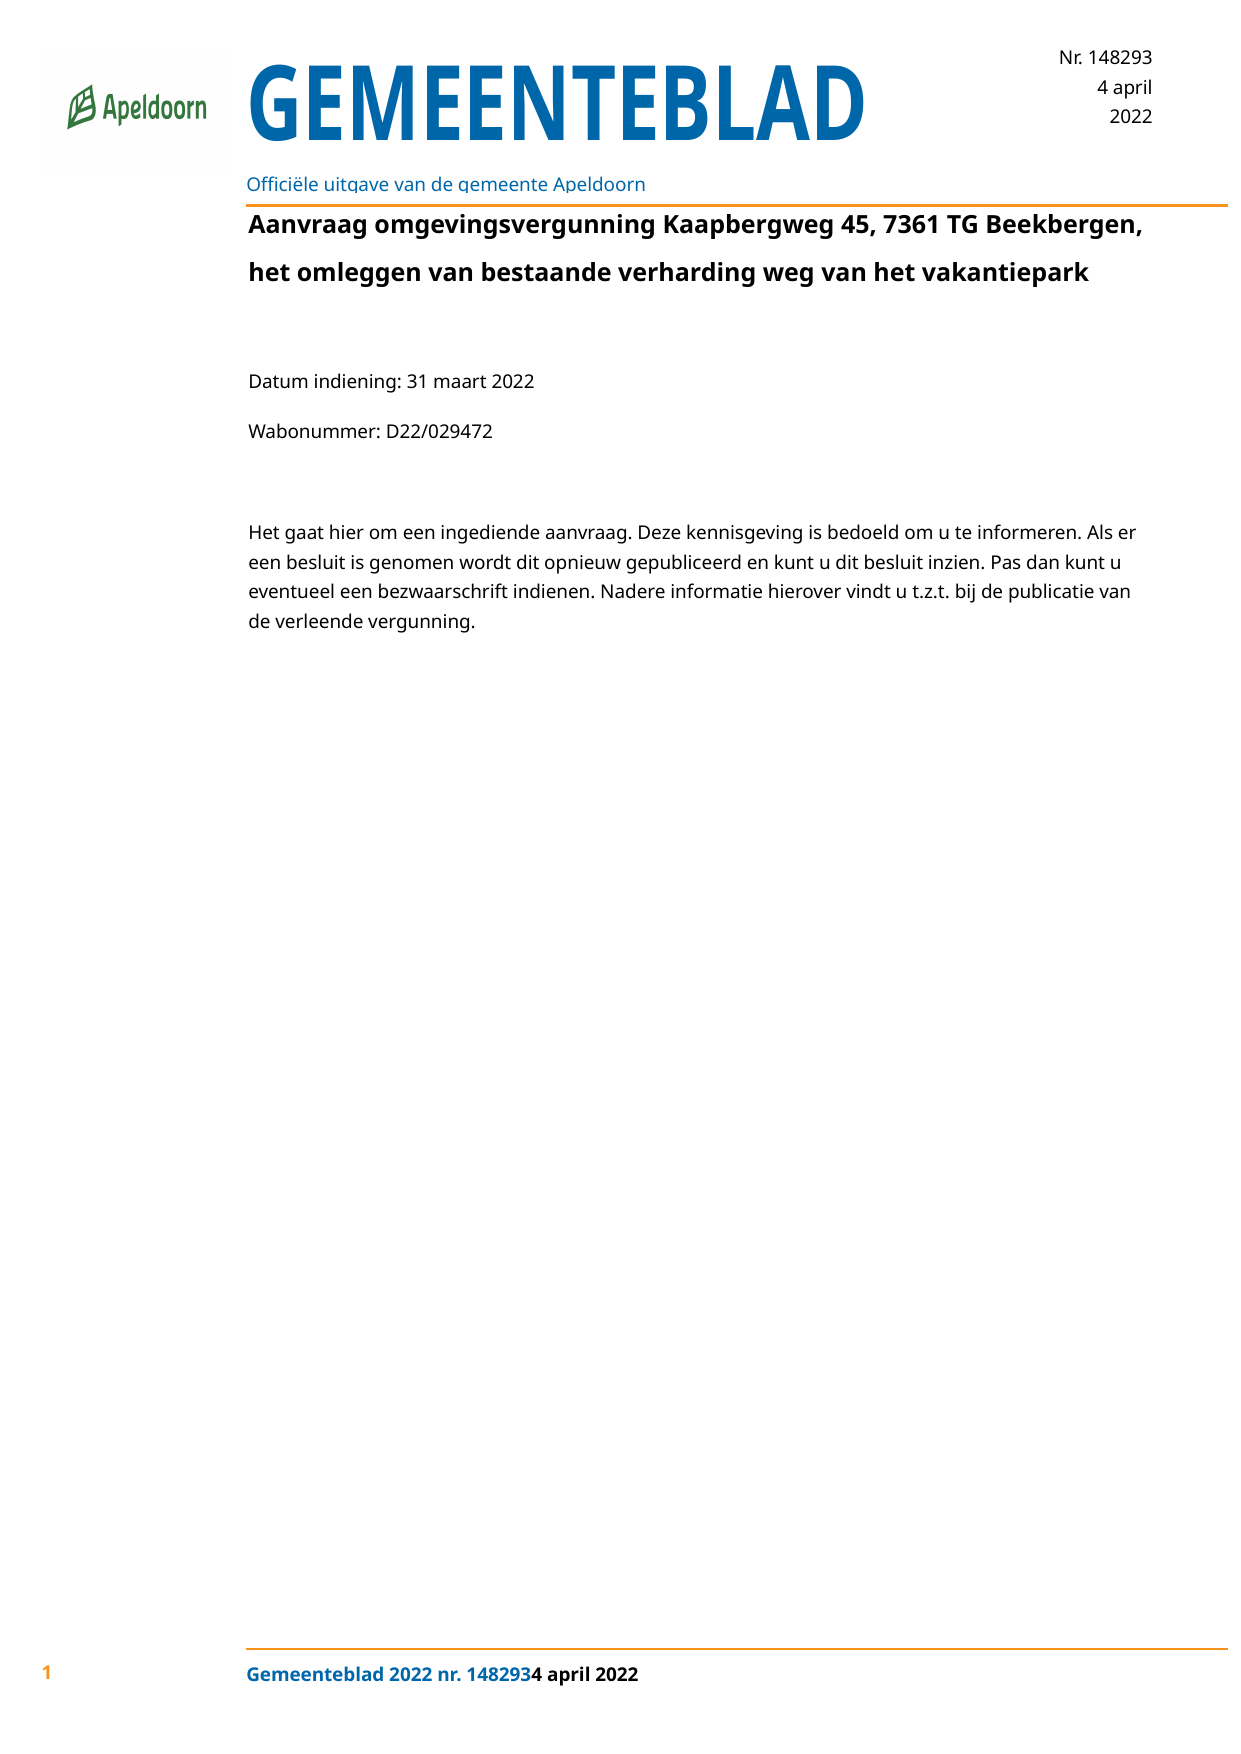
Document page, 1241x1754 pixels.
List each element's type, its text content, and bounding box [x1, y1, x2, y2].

picture [41, 47, 231, 172]
text Aanvraag omgevingsvergunning Kaapbergweg 45, 7361 TG Beekbergen, het omleggen van bestaande verharding weg van het vakantiepark [248, 207, 1152, 288]
text Wabonummer: D22/029472 [248, 419, 1152, 444]
text Het gaat hier om een ingediende aanvraag. Deze kennisgeving is bedoeld om u te informeren. Als er een besluit is genomen wordt dit opnieuw gepubliceerd en kunt u dit besluit inzien. Pas dan kunt u eventueel een bezwaarschrift indienen. Nadere informatie hierover vindt u t.z.t. bij de publicatie van de verleende vergunning. [248, 519, 1152, 634]
text Datum indiening: 31 maart 2022 [248, 368, 1152, 394]
